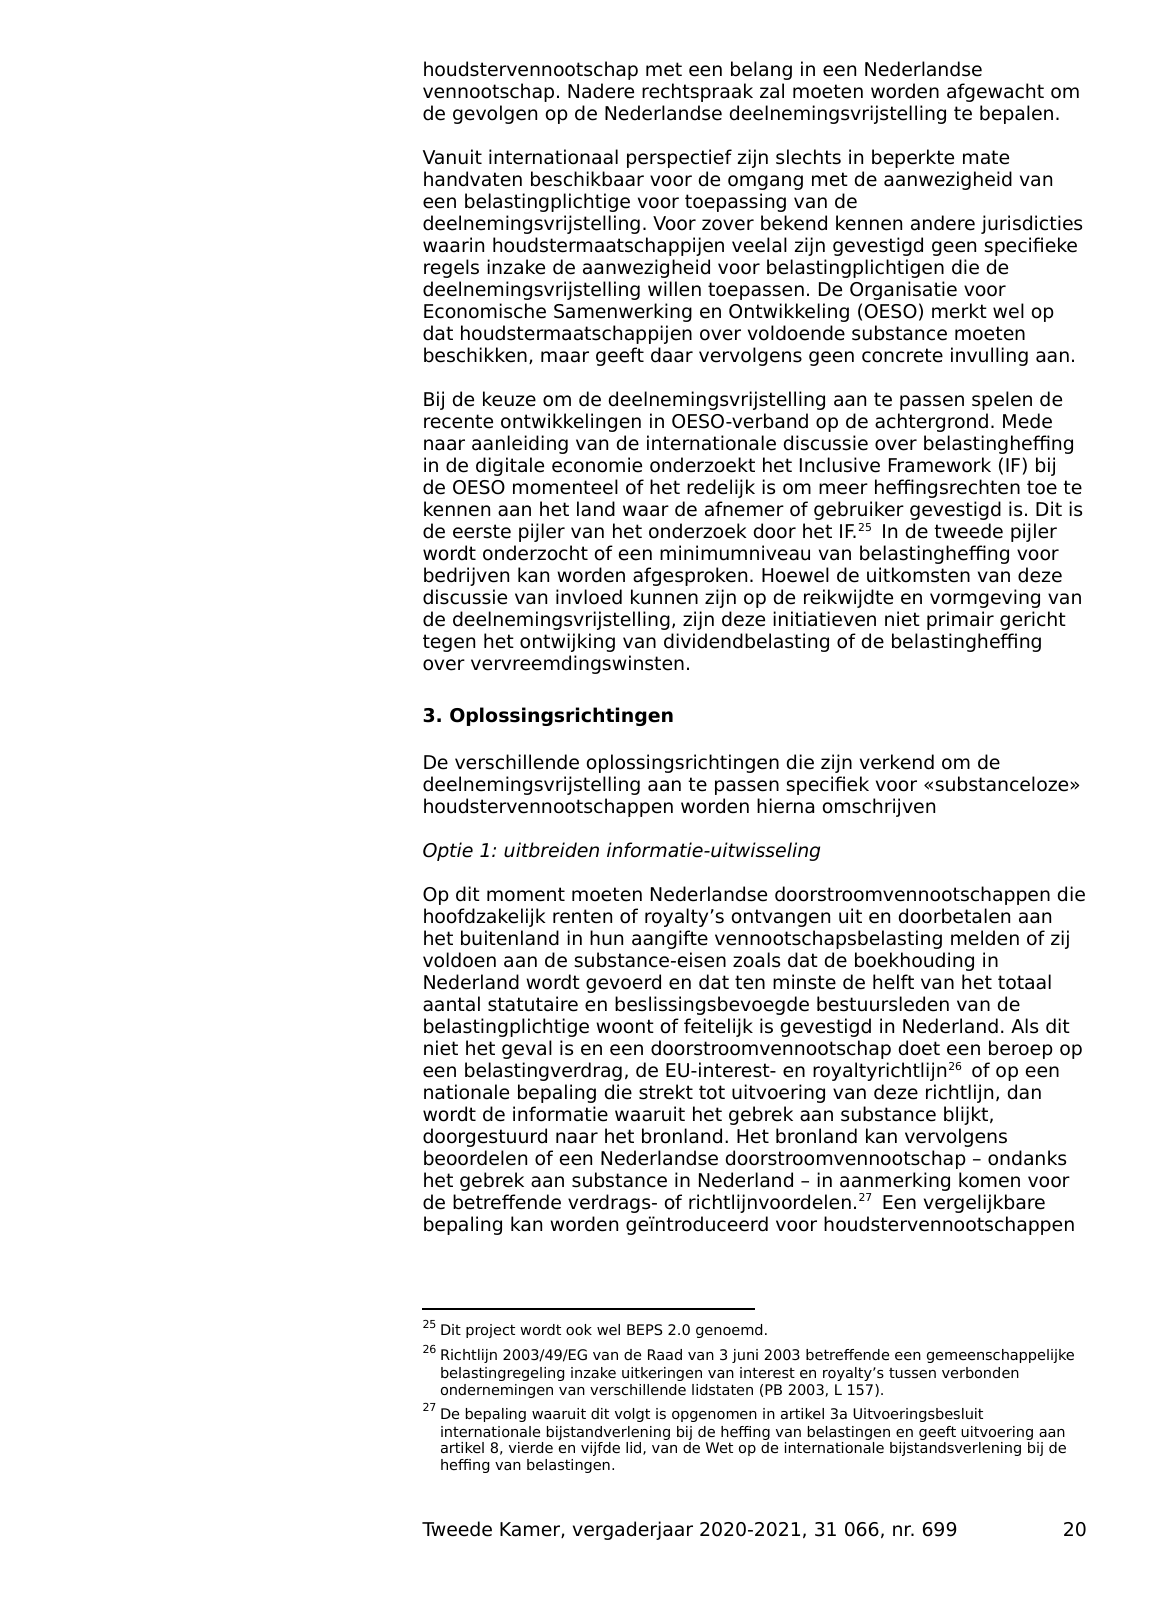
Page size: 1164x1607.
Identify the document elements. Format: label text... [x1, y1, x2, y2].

text Richtlijn 2003/49/EG van de Raad van 3 juni 2003 betreffende een gemeenschappelijke belastingregeling inzake uitkeringen van interest en royalty’s tussen verbonden ondernemingen van verschillende lidstaten (PB 2003, L 157). [422, 1343, 1087, 1399]
text De verschillende oplossingsrichtingen die zijn verkend om de deelnemingsvrijstelling aan te passen specifiek voor «substanceloze» houdstervennootschappen worden hierna omschrijven [422, 752, 1087, 818]
text houdstervennootschap met een belang in een Nederlandse vennootschap. Nadere rechtspraak zal moeten worden afgewacht om de gevolgen op de Nederlandse deelnemingsvrijstelling te bepalen. [422, 59, 1087, 125]
subtitle 3. Oplossingsrichtingen [422, 705, 1087, 727]
text Dit project wordt ook wel BEPS 2.0 genoemd. [422, 1318, 1087, 1340]
text Vanuit internationaal perspectief zijn slechts in beperkte mate handvaten beschikbaar voor de omgang met de aanwezigheid van een belastingplichtige voor toepassing van de deelnemingsvrijstelling. Voor zover bekend kennen andere jurisdicties waarin houdstermaatschappijen veelal zijn gevestigd geen specifieke regels inzake de aanwezigheid voor belastingplichtigen die de deelnemingsvrijstelling willen toepassen. De Organisatie voor Economische Samenwerking en Ontwikkeling (OESO) merkt wel op dat houdstermaatschappijen over voldoende substance moeten beschikken, maar geeft daar vervolgens geen concrete invulling aan. [422, 147, 1087, 367]
text Op dit moment moeten Nederlandse doorstroomvennootschappen die hoofdzakelijk renten of royalty’s ontvangen uit en doorbetalen aan het buitenland in hun aangifte vennootschapsbelasting melden of zij voldoen aan de substance-eisen zoals dat de boekhouding in Nederland wordt gevoerd en dat ten minste de helft van het totaal aantal statutaire en beslissingsbevoegde bestuursleden van de belastingplichtige woont of feitelijk is gevestigd in Nederland. Als dit niet het geval is en een doorstroomvennootschap doet een beroep op een belastingverdrag, de EU-interest- en royaltyrichtlijn of op een nationale bepaling die strekt tot uitvoering van deze richtlijn, dan wordt de informatie waaruit het gebrek aan substance blijkt, doorgestuurd naar het bronland. Het bronland kan vervolgens beoordelen of een Nederlandse doorstroomvennootschap – ondanks het gebrek aan substance in Nederland – in aanmerking komen voor de betreffende verdrags- of richtlijnvoordelen. Een vergelijkbare bepaling kan worden geïntroduceerd voor houdstervennootschappen [422, 884, 1087, 1236]
text Bij de keuze om de deelnemingsvrijstelling aan te passen spelen de recente ontwikkelingen in OESO-verband op de achtergrond. Mede naar aanleiding van de internationale discussie over belastingheffing in de digitale economie onderzoekt het Inclusive Framework (IF) bij de OESO momenteel of het redelijk is om meer heffingsrechten toe te kennen aan het land waar de afnemer of gebruiker gevestigd is. Dit is de eerste pijler van het onderzoek door het IF. In de tweede pijler wordt onderzocht of een minimumniveau van belastingheffing voor bedrijven kan worden afgesproken. Hoewel de uitkomsten van deze discussie van invloed kunnen zijn op de reikwijdte en vormgeving van de deelnemingsvrijstelling, zijn deze initiatieven niet primair gericht tegen het ontwijking van dividendbelasting of de belastingheffing over vervreemdingswinsten. [422, 389, 1087, 675]
subtitle Optie 1: uitbreiden informatie-uitwisseling [422, 840, 1087, 862]
text De bepaling waaruit dit volgt is opgenomen in artikel 3a Uitvoeringsbesluit internationale bijstandverlening bij de heffing van belastingen en geeft uitvoering aan artikel 8, vierde en vijfde lid, van de Wet op de internationale bijstandsverlening bij de heffing van belastingen. [422, 1402, 1087, 1474]
